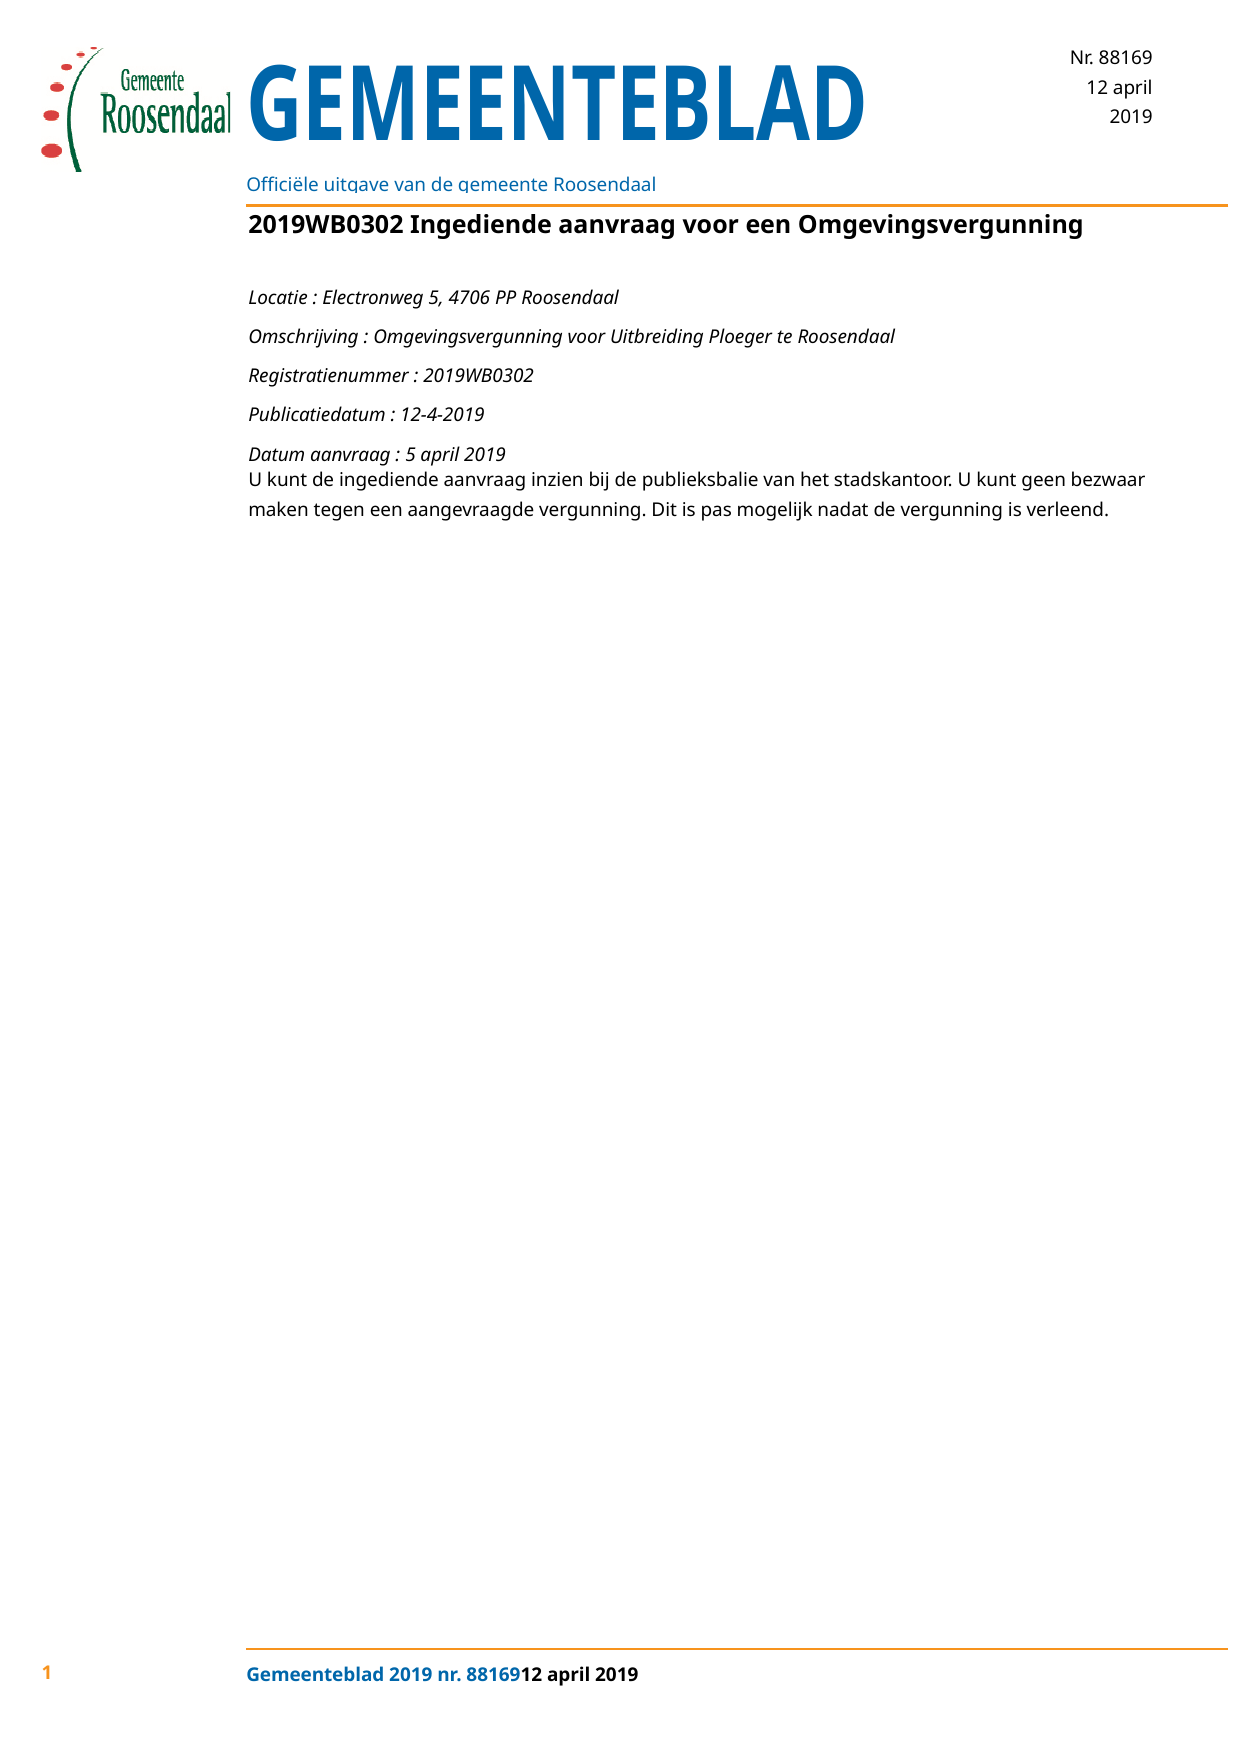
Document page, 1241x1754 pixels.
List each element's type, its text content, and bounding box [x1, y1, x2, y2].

text Omschrijving : Omgevingsvergunning voor Uitbreiding Ploeger te Roosendaal [248, 323, 1152, 349]
picture [41, 47, 231, 172]
text Publicatiedatum : 12-4-2019 [248, 402, 1152, 427]
text Datum aanvraag : 5 april 2019 [248, 441, 1152, 467]
text 2019WB0302 Ingediende aanvraag voor een Omgevingsvergunning [248, 207, 1152, 241]
text U kunt de ingediende aanvraag inzien bij de publieksbalie van het stadskantoor. U kunt geen bezwaar maken tegen een aangevraagde vergunning. Dit is pas mogelijk nadat de vergunning is verleend. [248, 467, 1152, 522]
text Locatie : Electronweg 5, 4706 PP Roosendaal [248, 284, 1152, 309]
text Registratienummer : 2019WB0302 [248, 362, 1152, 388]
